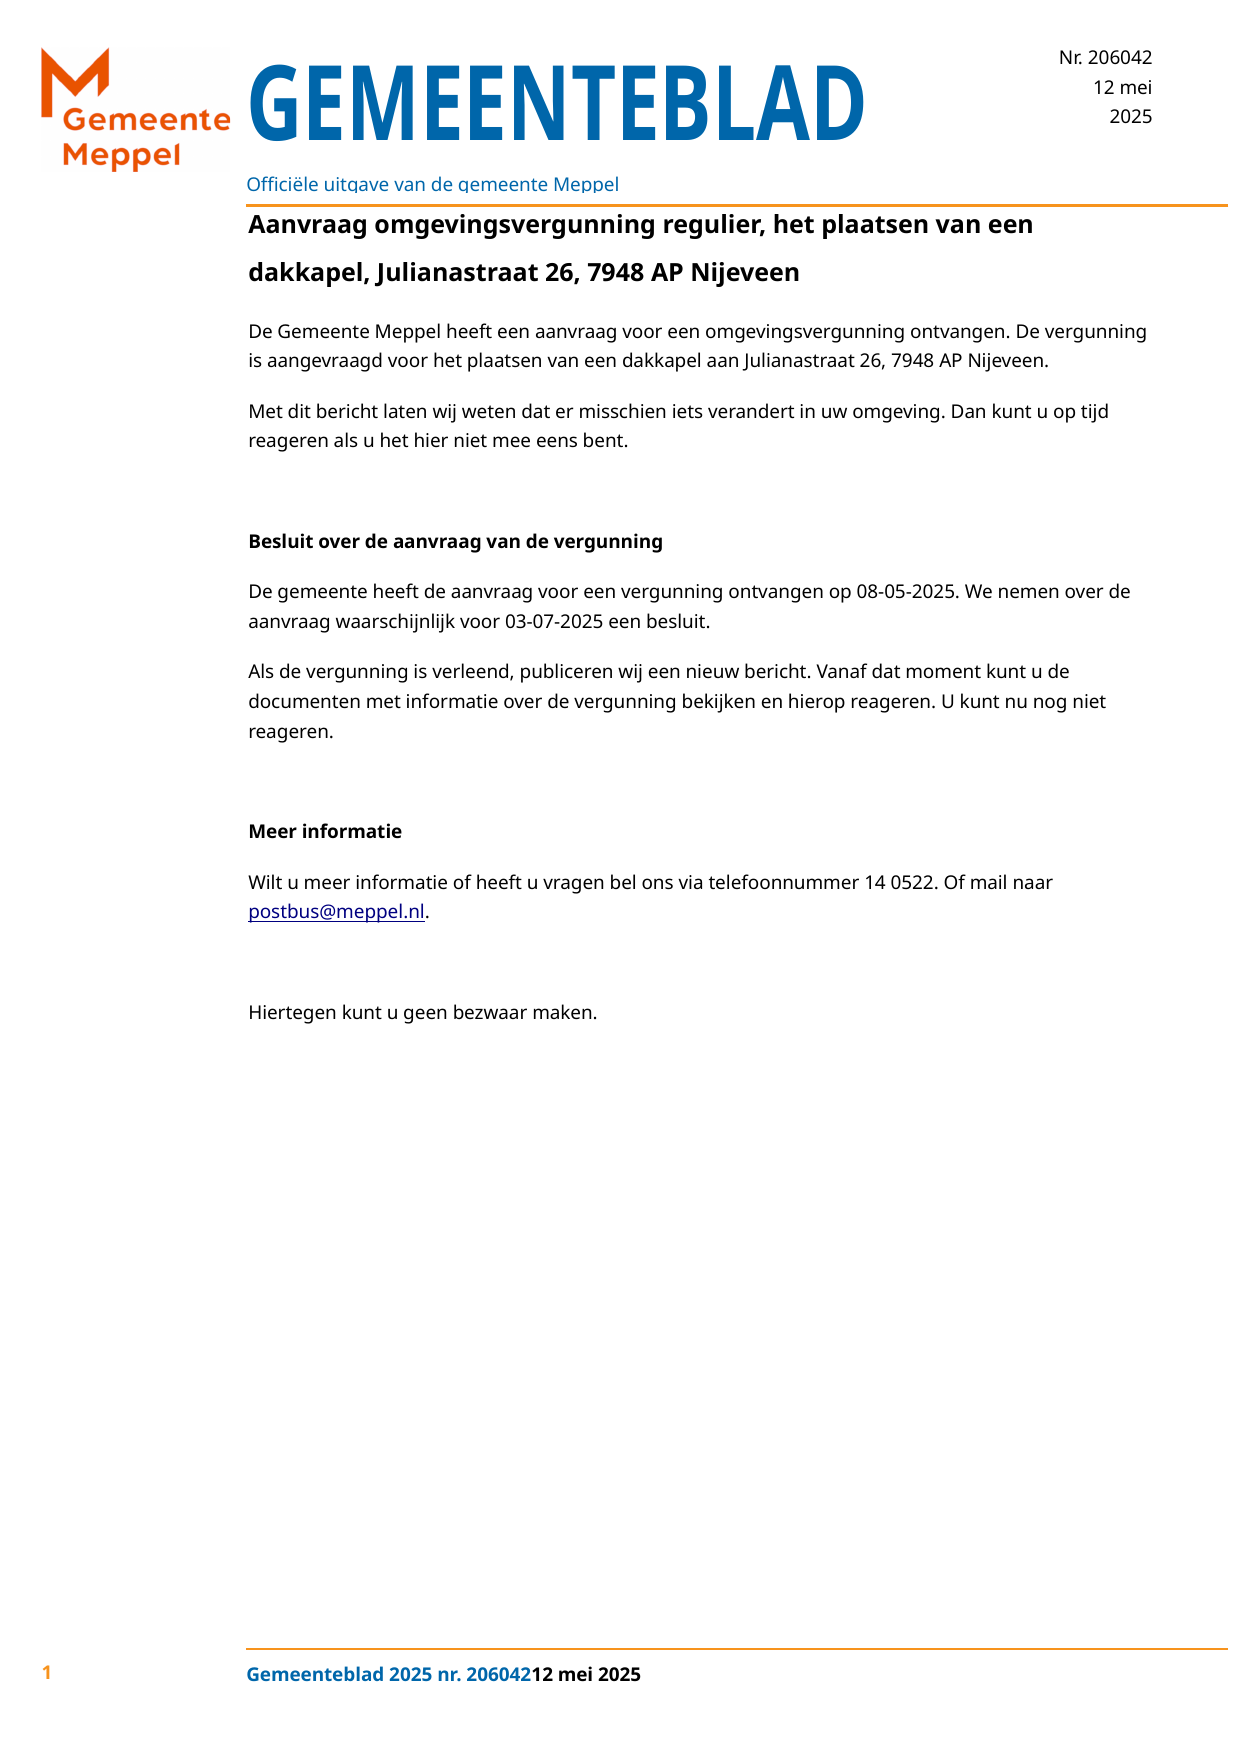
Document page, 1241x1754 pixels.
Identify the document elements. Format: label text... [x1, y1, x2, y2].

text Hiertegen kunt u geen bezwaar maken. [248, 999, 1152, 1025]
text Besluit over de aanvraag van de vergunning [248, 528, 1152, 554]
text Wilt u meer informatie of heeft u vragen bel ons via telefoonnummer 14 0522. Of mail naar postbus@meppel.nl. [248, 869, 1152, 924]
text Meer informatie [248, 819, 1152, 844]
text Met dit bericht laten wij weten dat er misschien iets verandert in uw omgeving. Dan kunt u op tijd reageren als u het hier niet mee eens bent. [248, 398, 1152, 453]
text Aanvraag omgevingsvergunning regulier, het plaatsen van een dakkapel, Julianastraat 26, 7948 AP Nijeveen [248, 207, 1152, 288]
text De gemeente heeft de aanvraag voor een vergunning ontvangen op 08-05-2025. We nemen over de aanvraag waarschijnlijk voor 03-07-2025 een besluit. [248, 579, 1152, 634]
picture [41, 47, 231, 172]
text Als de vergunning is verleend, publiceren wij een nieuw bericht. Vanaf dat moment kunt u de documenten met informatie over de vergunning bekijken en hierop reageren. U kunt nu nog niet reageren. [248, 659, 1152, 744]
text De Gemeente Meppel heeft een aanvraag voor een omgevingsvergunning ontvangen. De vergunning is aangevraagd voor het plaatsen van een dakkapel aan Julianastraat 26, 7948 AP Nijeveen. [248, 318, 1152, 373]
